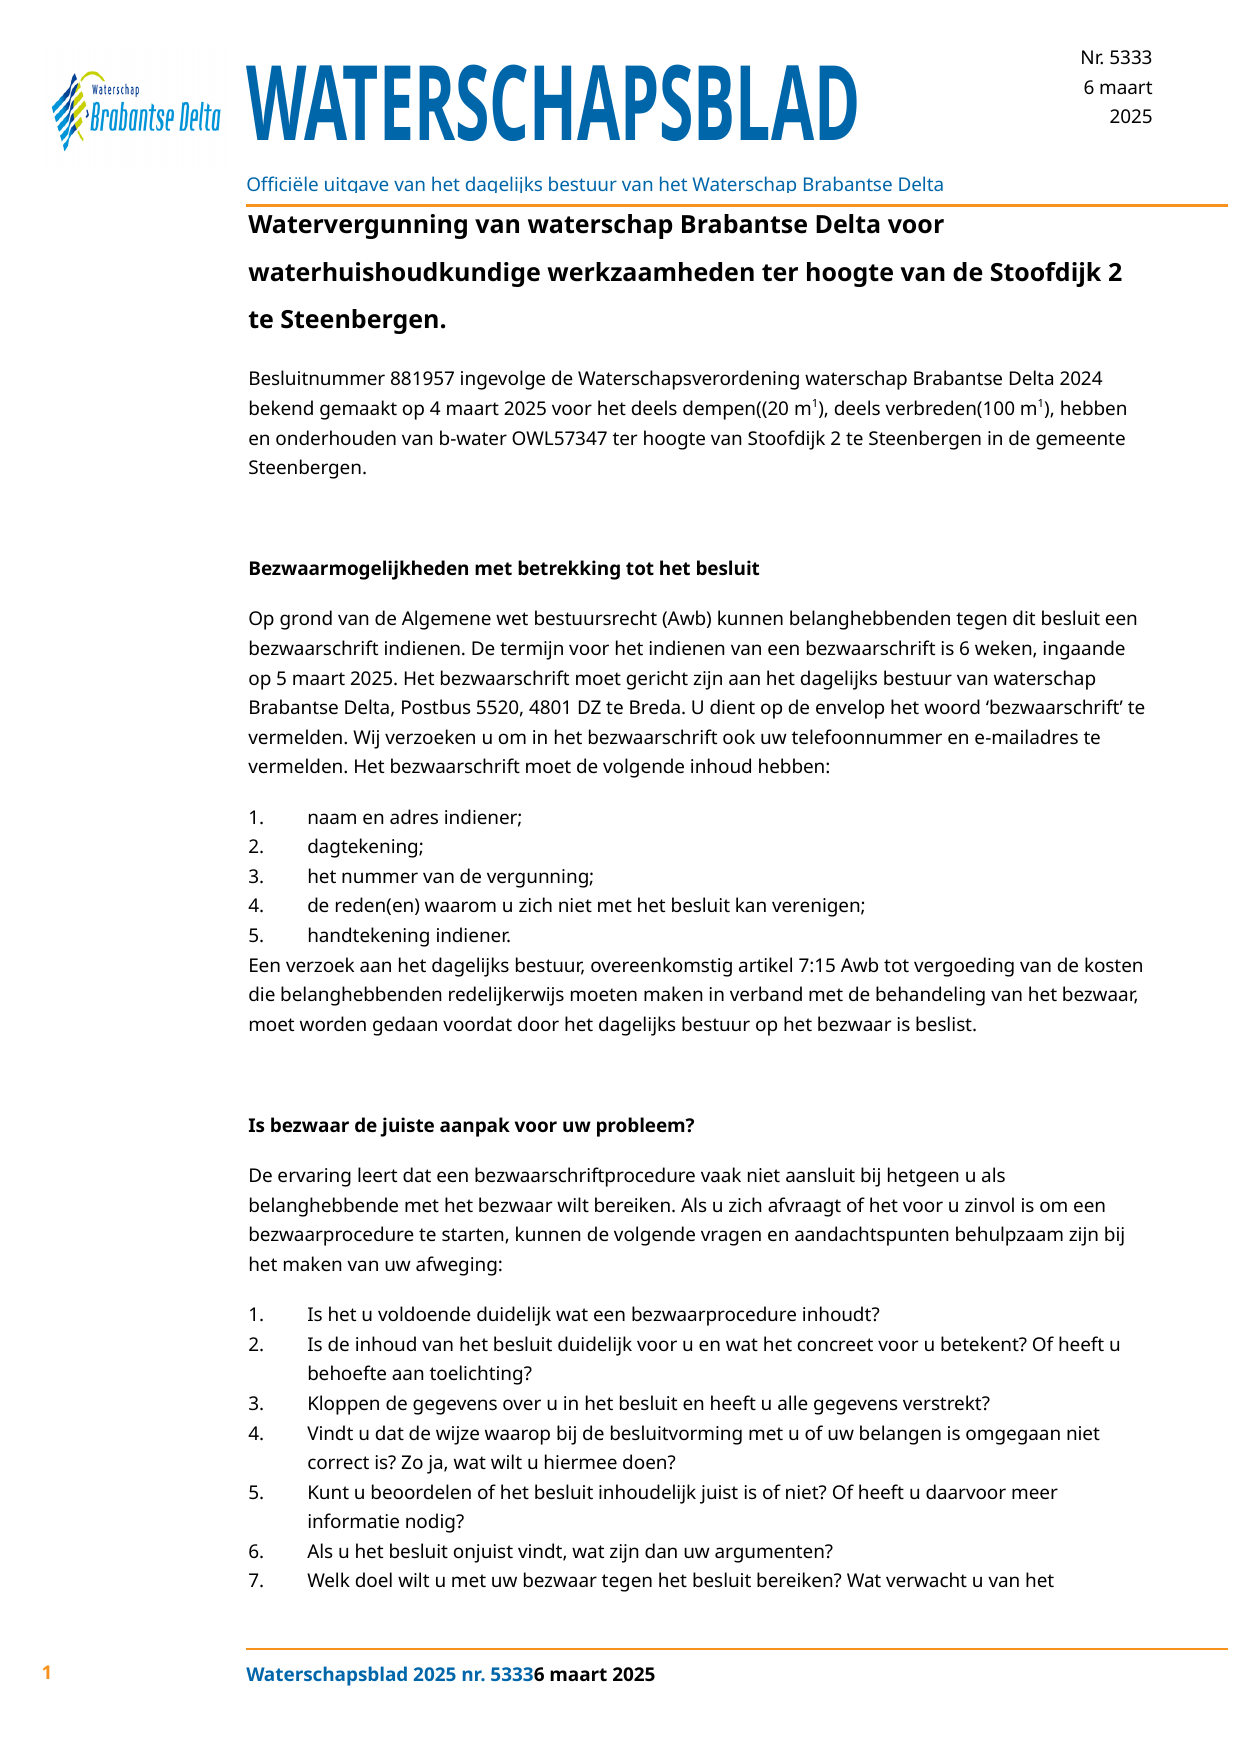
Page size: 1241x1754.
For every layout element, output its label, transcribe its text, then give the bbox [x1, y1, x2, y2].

list naam en adres indiener; [248, 804, 1152, 829]
list dagtekening; [248, 833, 1152, 859]
text Op grond van de Algemene wet bestuursrecht (Awb) kunnen belanghebbenden tegen dit besluit een bezwaarschrift indienen. De termijn voor het indienen van een bezwaarschrift is 6 weken, ingaande op 5 maart 2025. Het bezwaarschrift moet gericht zijn aan het dagelijks bestuur van waterschap Brabantse Delta, Postbus 5520, 4801 DZ te Breda. U dient op de envelop het woord ‘bezwaarschrift’ te vermelden. Wij verzoeken u om in het bezwaarschrift ook uw telefoonnummer en e‑mailadres te vermelden. Het bezwaarschrift moet de volgende inhoud hebben: [248, 606, 1152, 779]
list Is de inhoud van het besluit duidelijk voor u en wat het concreet voor u betekent? Of heeft u behoefte aan toelichting? [248, 1331, 1152, 1386]
list handtekening indiener. [248, 922, 1152, 948]
list Als u het besluit onjuist vindt, wat zijn dan uw argumenten? [248, 1538, 1152, 1564]
text De ervaring leert dat een bezwaarschriftprocedure vaak niet aansluit bij hetgeen u als belanghebbende met het bezwaar wilt bereiken. Als u zich afvraagt of het voor u zinvol is om een bezwaarprocedure te starten, kunnen de volgende vragen en aandachtspunten behulpzaam zijn bij het maken van uw afweging: [248, 1162, 1152, 1277]
text Watervergunning van waterschap Brabantse Delta voor waterhuishoudkundige werkzaamheden ter hoogte van de Stoofdijk 2 te Steenbergen. [248, 207, 1152, 336]
text Een verzoek aan het dagelijks bestuur, overeenkomstig artikel 7:15 Awb tot vergoeding van de kosten die belanghebbenden redelijkerwijs moeten maken in verband met de behandeling van het bezwaar, moet worden gedaan voordat door het dagelijks bestuur op het bezwaar is beslist. [248, 952, 1152, 1037]
list Welk doel wilt u met uw bezwaar tegen het besluit bereiken? Wat verwacht u van het [248, 1568, 1152, 1593]
list het nummer van de vergunning; [248, 863, 1152, 889]
text Bezwaarmogelijkheden met betrekking tot het besluit [248, 555, 1152, 581]
picture [41, 47, 231, 172]
text Is bezwaar de juiste aanpak voor uw probleem? [248, 1112, 1152, 1137]
text Besluitnummer 881957 ingevolge de Waterschapsverordening waterschap Brabantse Delta 2024 bekend gemaakt op 4 maart 2025 voor het deels dempen((20 m1), deels verbreden(100 m1), hebben en onderhouden van b-water OWL57347 ter hoogte van Stoofdijk 2 te Steenbergen in de gemeente Steenbergen. [248, 366, 1152, 480]
list Is het u voldoende duidelijk wat een bezwaarprocedure inhoudt? [248, 1301, 1152, 1327]
list Vindt u dat de wijze waarop bij de besluitvorming met u of uw belangen is omgegaan niet correct is? Zo ja, wat wilt u hiermee doen? [248, 1420, 1152, 1475]
list Kunt u beoordelen of het besluit inhoudelijk juist is of niet? Of heeft u daarvoor meer informatie nodig? [248, 1479, 1152, 1534]
list de reden(en) waarom u zich niet met het besluit kan verenigen; [248, 893, 1152, 918]
list Kloppen de gegevens over u in het besluit en heeft u alle gegevens verstrekt? [248, 1390, 1152, 1416]
